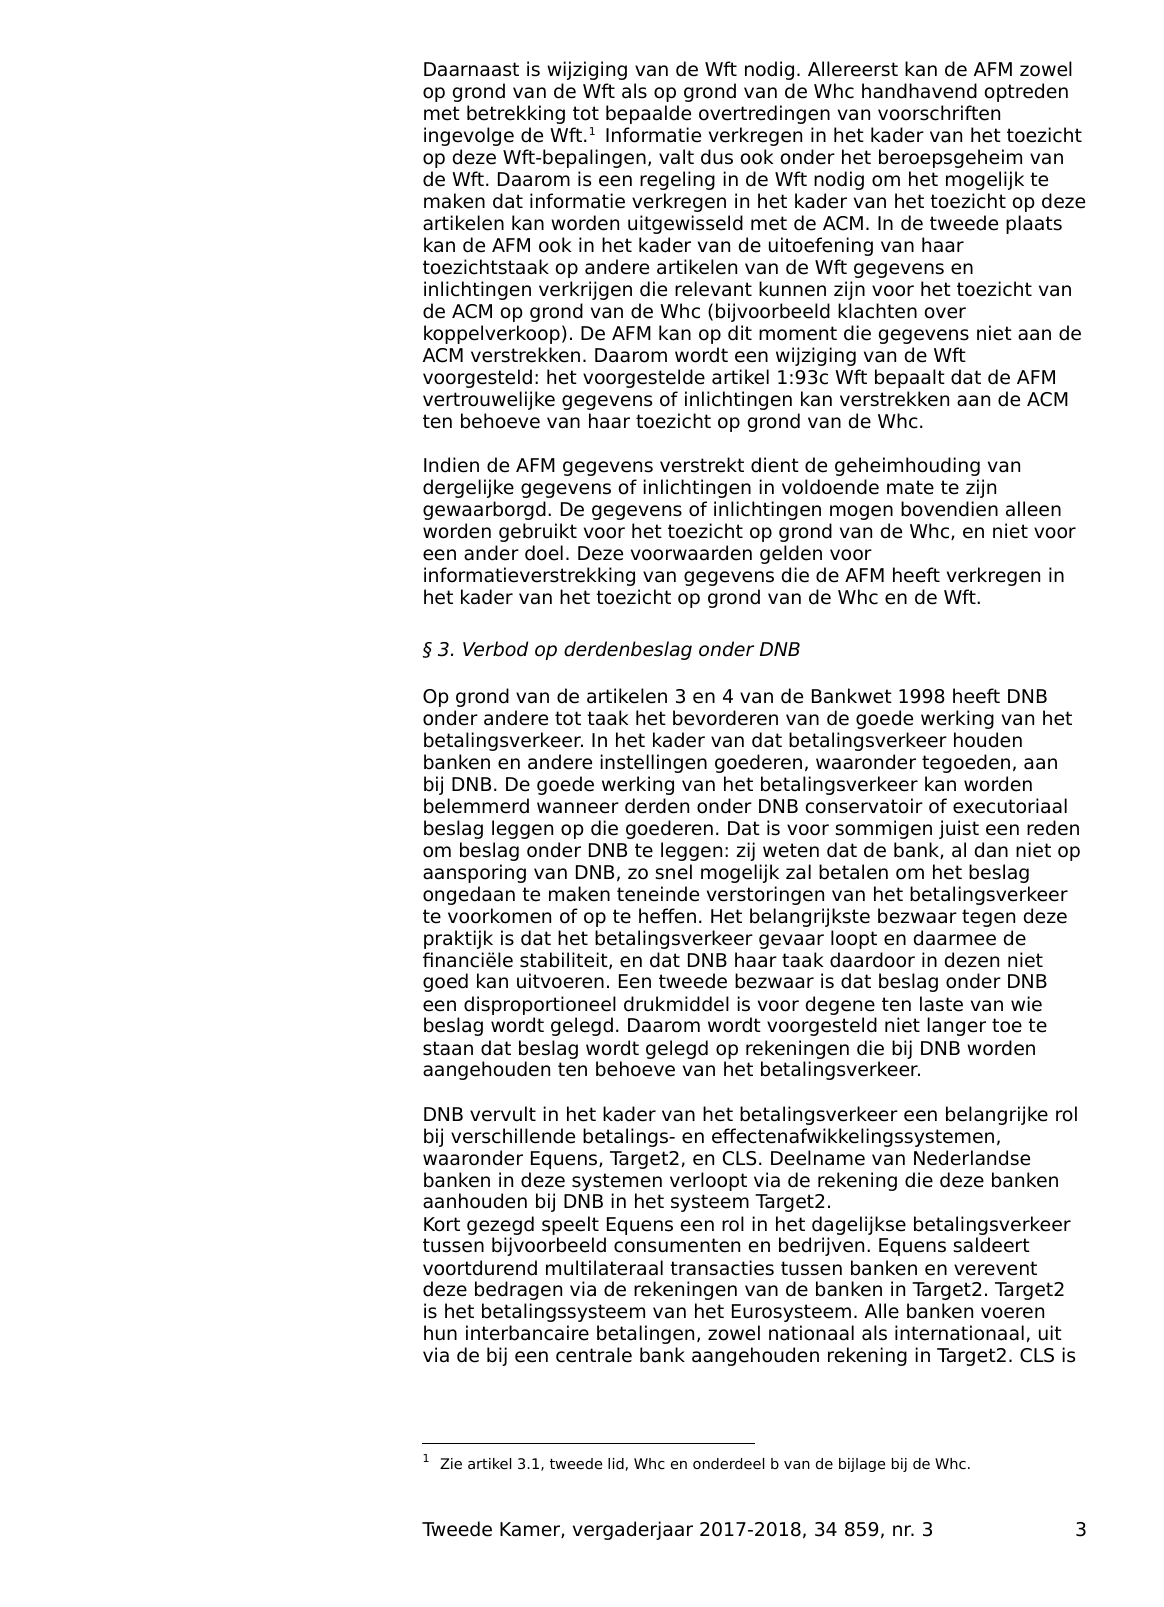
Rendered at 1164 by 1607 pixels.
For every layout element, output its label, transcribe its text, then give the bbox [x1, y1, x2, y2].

text DNB vervult in het kader van het betalingsverkeer een belangrijke rol bij verschillende betalings- en effectenafwikkelingssystemen, waaronder Equens, Target2, en CLS. Deelname van Nederlandse banken in deze systemen verloopt via de rekening die deze banken aanhouden bij DNB in het systeem Target2. [422, 1103, 1087, 1213]
text Daarnaast is wijziging van de Wft nodig. Allereerst kan de AFM zowel op grond van de Wft als op grond van de Whc handhavend optreden met betrekking tot bepaalde overtredingen van voorschriften ingevolge de Wft. Informatie verkregen in het kader van het toezicht op deze Wft-bepalingen, valt dus ook onder het beroepsgeheim van de Wft. Daarom is een regeling in de Wft nodig om het mogelijk te maken dat informatie verkregen in het kader van het toezicht op deze artikelen kan worden uitgewisseld met de ACM. In de tweede plaats kan de AFM ook in het kader van de uitoefening van haar toezichtstaak op andere artikelen van de Wft gegevens en inlichtingen verkrijgen die relevant kunnen zijn voor het toezicht van de ACM op grond van de Whc (bijvoorbeeld klachten over koppelverkoop). De AFM kan op dit moment die gegevens niet aan de ACM verstrekken. Daarom wordt een wijziging van de Wft voorgesteld: het voorgestelde artikel 1:93c Wft bepaalt dat de AFM vertrouwelijke gegevens of inlichtingen kan verstrekken aan de ACM ten behoeve van haar toezicht op grond van de Whc. [422, 59, 1087, 433]
text Kort gezegd speelt Equens een rol in het dagelijkse betalingsverkeer tussen bijvoorbeeld consumenten en bedrijven. Equens saldeert voortdurend multilateraal transacties tussen banken en verevent deze bedragen via de rekeningen van de banken in Target2. Target2 is het betalingssysteem van het Eurosysteem. Alle banken voeren hun interbancaire betalingen, zowel nationaal als internationaal, uit via de bij een centrale bank aangehouden rekening in Target2. CLS is [422, 1213, 1087, 1367]
text Zie artikel 3.1, tweede lid, Whc en onderdeel b van de bijlage bij de Whc. [422, 1452, 1087, 1474]
text Indien de AFM gegevens verstrekt dient de geheimhouding van dergelijke gegevens of inlichtingen in voldoende mate te zijn gewaarborgd. De gegevens of inlichtingen mogen bovendien alleen worden gebruikt voor het toezicht op grond van de Whc, en niet voor een ander doel. Deze voorwaarden gelden voor informatieverstrekking van gegevens die de AFM heeft verkregen in het kader van het toezicht op grond van de Whc en de Wft. [422, 455, 1087, 609]
subtitle § 3. Verbod op derdenbeslag onder DNB [422, 639, 1087, 661]
text Op grond van de artikelen 3 en 4 van de Bankwet 1998 heeft DNB onder andere tot taak het bevorderen van de goede werking van het betalingsverkeer. In het kader van dat betalingsverkeer houden banken en andere instellingen goederen, waaronder tegoeden, aan bij DNB. De goede werking van het betalingsverkeer kan worden belemmerd wanneer derden onder DNB conservatoir of executoriaal beslag leggen op die goederen. Dat is voor sommigen juist een reden om beslag onder DNB te leggen: zij weten dat de bank, al dan niet op aansporing van DNB, zo snel mogelijk zal betalen om het beslag ongedaan te maken teneinde verstoringen van het betalingsverkeer te voorkomen of op te heffen. Het belangrijkste bezwaar tegen deze praktijk is dat het betalingsverkeer gevaar loopt en daarmee de financiële stabiliteit, en dat DNB haar taak daardoor in dezen niet goed kan uitvoeren. Een tweede bezwaar is dat beslag onder DNB een disproportioneel drukmiddel is voor degene ten laste van wie beslag wordt gelegd. Daarom wordt voorgesteld niet langer toe te staan dat beslag wordt gelegd op rekeningen die bij DNB worden aangehouden ten behoeve van het betalingsverkeer. [422, 686, 1087, 1081]
